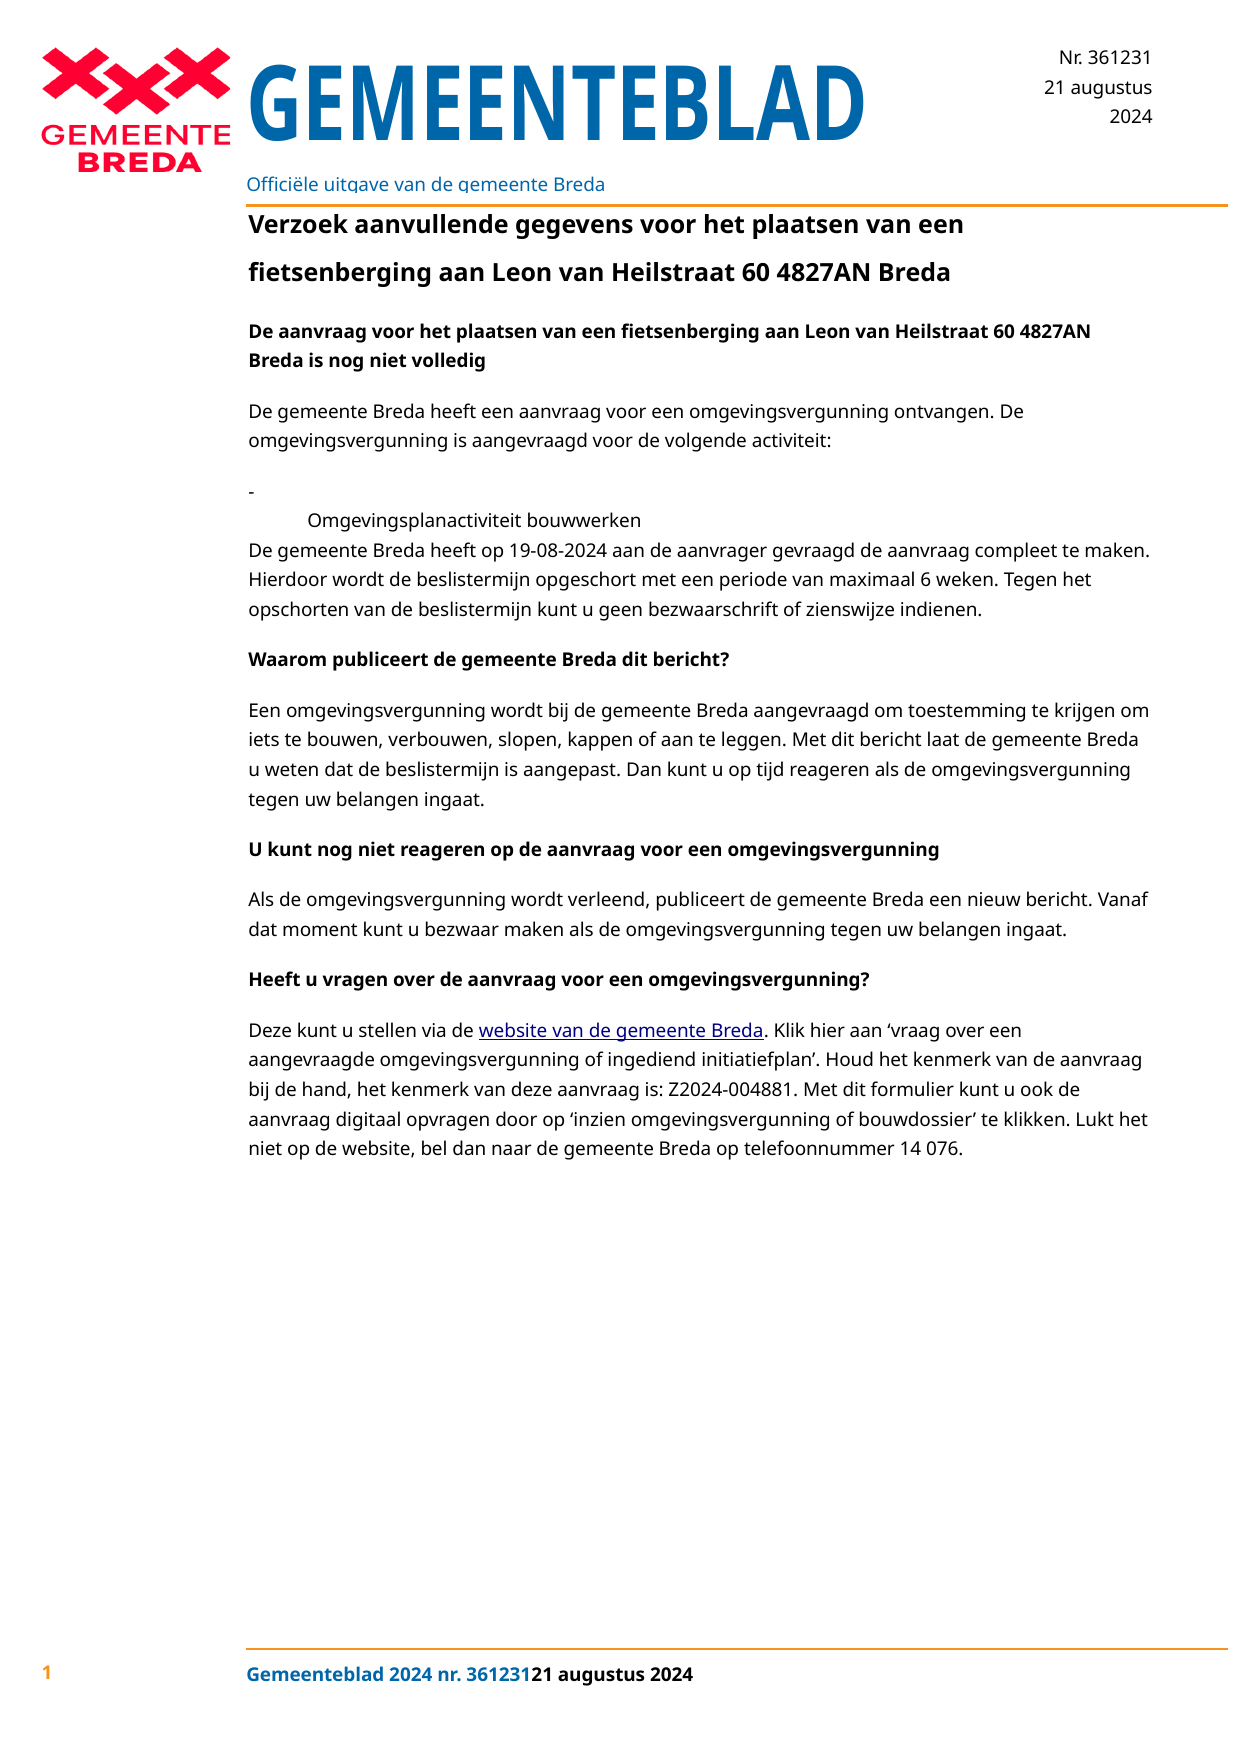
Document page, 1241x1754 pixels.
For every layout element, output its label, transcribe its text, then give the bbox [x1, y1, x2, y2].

text Een omgevingsvergunning wordt bij de gemeente Breda aangevraagd om toestemming te krijgen om iets te bouwen, verbouwen, slopen, kappen of aan te leggen. Met dit bericht laat de gemeente Breda u weten dat de beslistermijn is aangepast. Dan kunt u op tijd reageren als de omgevingsvergunning tegen uw belangen ingaat. [248, 697, 1152, 812]
text De gemeente Breda heeft een aanvraag voor een omgevingsvergunning ontvangen. De omgevingsvergunning is aangevraagd voor de volgende activiteit: [248, 398, 1152, 453]
text Als de omgevingsvergunning wordt verleend, publiceert de gemeente Breda een nieuw bericht. Vanaf dat moment kunt u bezwaar maken als de omgevingsvergunning tegen uw belangen ingaat. [248, 887, 1152, 942]
text Deze kunt u stellen via de website van de gemeente Breda. Klik hier aan ‘vraag over een aangevraagde omgevingsvergunning of ingediend initiatiefplan’. Houd het kenmerk van de aanvraag bij de hand, het kenmerk van deze aanvraag is: Z2024-004881. Met dit formulier kunt u ook de aanvraag digitaal opvragen door op ‘inzien omgevingsvergunning of bouwdossier’ te klikken. Lukt het niet op de website, bel dan naar de gemeente Breda op telefoonnummer 14 076. [248, 1017, 1152, 1161]
text De aanvraag voor het plaatsen van een fietsenberging aan Leon van Heilstraat 60 4827AN Breda is nog niet volledig [248, 318, 1152, 373]
list Omgevingsplanactiviteit bouwwerken [248, 507, 1152, 533]
text Heeft u vragen over de aanvraag voor een omgevingsvergunning? [248, 967, 1152, 992]
text Verzoek aanvullende gegevens voor het plaatsen van een fietsenberging aan Leon van Heilstraat 60 4827AN Breda [248, 207, 1152, 288]
picture [41, 47, 231, 172]
text De gemeente Breda heeft op 19-08-2024 aan de aanvrager gevraagd de aanvraag compleet te maken. Hierdoor wordt de beslistermijn opgeschort met een periode van maximaal 6 weken. Tegen het opschorten van de beslistermijn kunt u geen bezwaarschrift of zienswijze indienen. [248, 537, 1152, 622]
text U kunt nog niet reageren op de aanvraag voor een omgevingsvergunning [248, 836, 1152, 862]
text Waarom publiceert de gemeente Breda dit bericht? [248, 647, 1152, 672]
